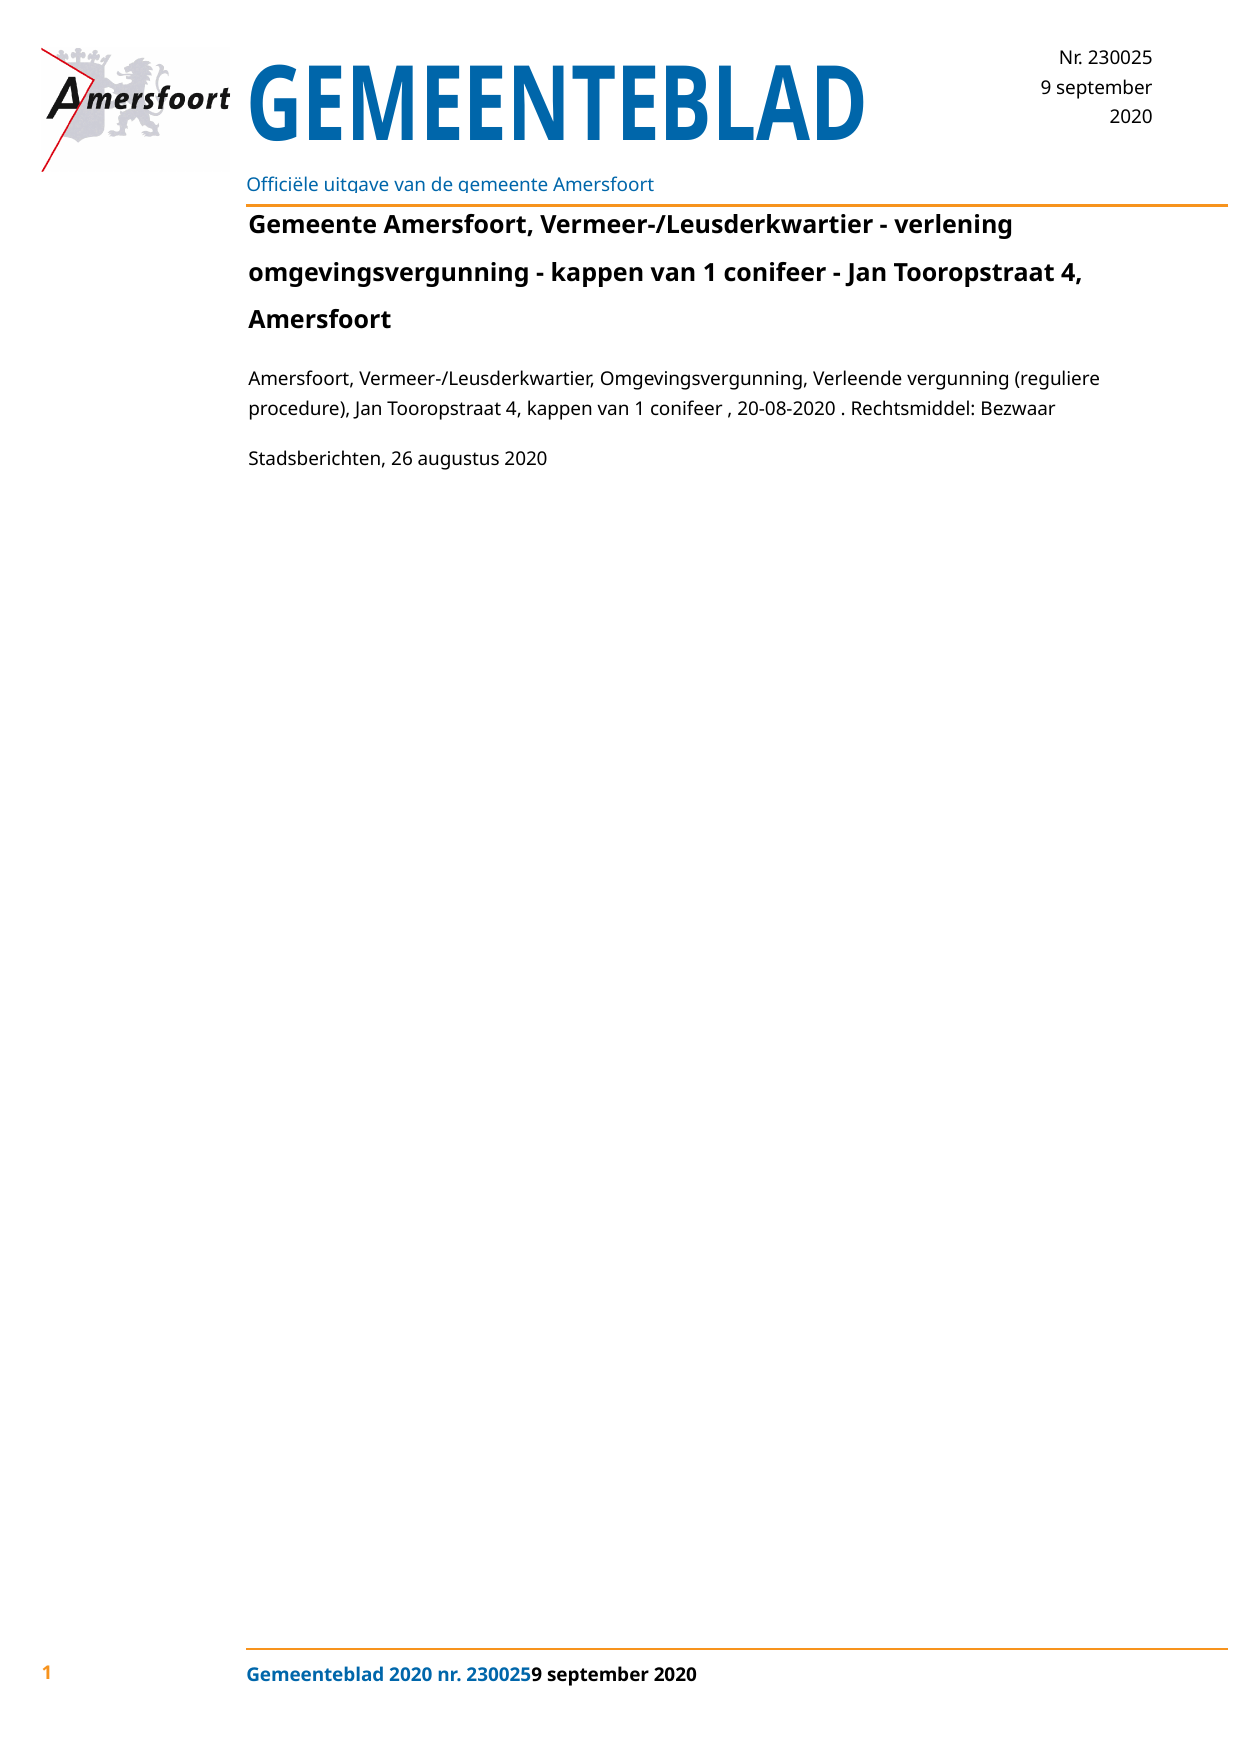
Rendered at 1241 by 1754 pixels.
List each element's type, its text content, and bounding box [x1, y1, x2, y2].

picture [41, 47, 231, 172]
text Stadsberichten, 26 augustus 2020 [248, 446, 1152, 471]
text Gemeente Amersfoort, Vermeer-/Leusderkwartier - verlening omgevingsvergunning - kappen van 1 conifeer - Jan Tooropstraat 4, Amersfoort [248, 207, 1152, 336]
text Amersfoort, Vermeer-/Leusderkwartier, Omgevingsvergunning, Verleende vergunning (reguliere procedure), Jan Tooropstraat 4, kappen van 1 conifeer , 20-08-2020 . Rechtsmiddel: Bezwaar [248, 366, 1152, 421]
